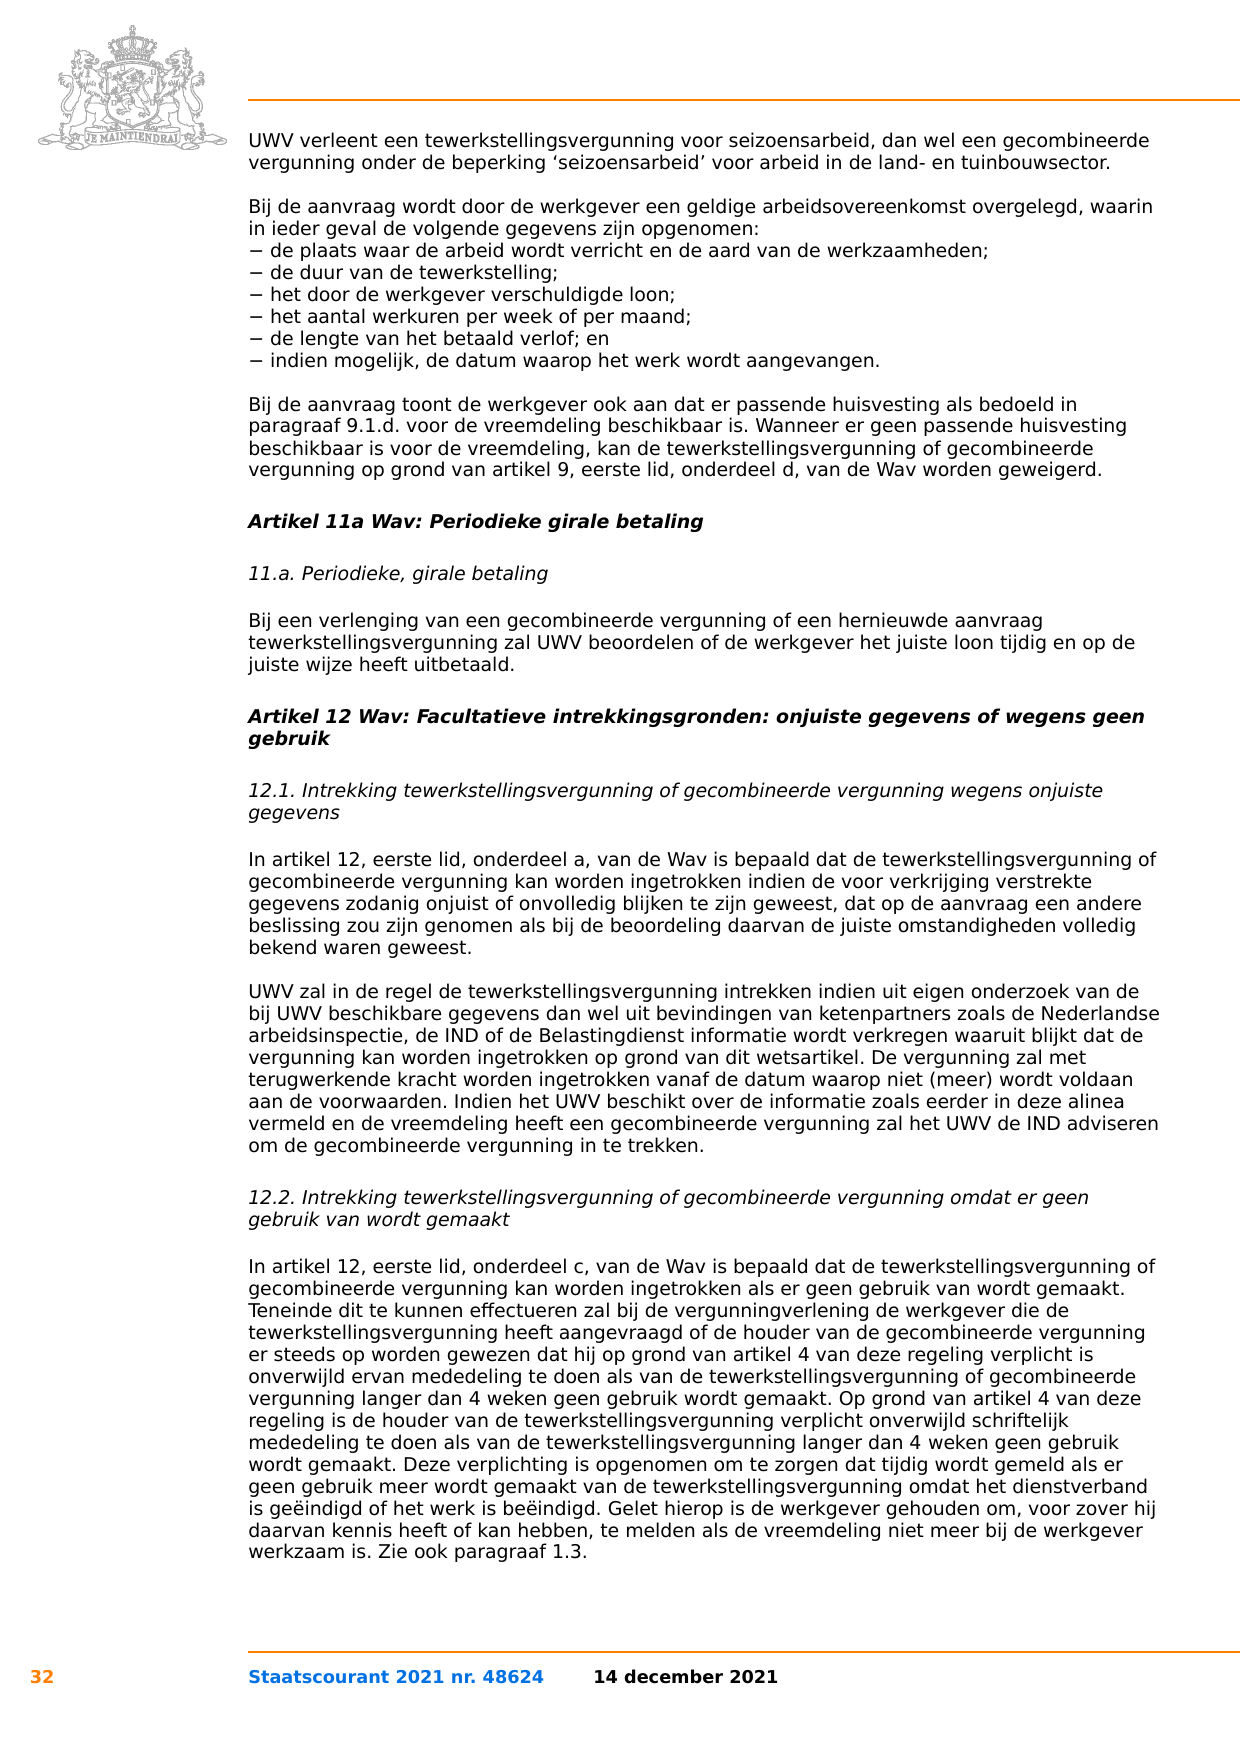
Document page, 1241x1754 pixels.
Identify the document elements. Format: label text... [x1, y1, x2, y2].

text − de duur van de tewerkstelling; [248, 262, 1163, 284]
text Bij de aanvraag toont de werkgever ook aan dat er passende huisvesting als bedoeld in paragraaf 9.1.d. voor de vreemdeling beschikbaar is. Wanneer er geen passende huisvesting beschikbaar is voor de vreemdeling, kan de tewerkstellingsvergunning of gecombineerde vergunning op grond van artikel 9, eerste lid, onderdeel d, van de Wav worden geweigerd. [248, 393, 1163, 481]
text In artikel 12, eerste lid, onderdeel c, van de Wav is bepaald dat de tewerkstellingsvergunning of gecombineerde vergunning kan worden ingetrokken als er geen gebruik van wordt gemaakt. Teneinde dit te kunnen effectueren zal bij de vergunningverlening de werkgever die de tewerkstellingsvergunning heeft aangevraagd of de houder van de gecombineerde vergunning er steeds op worden gewezen dat hij op grond van artikel 4 van deze regeling verplicht is onverwijld ervan mededeling te doen als van de tewerkstellingsvergunning of gecombineerde vergunning langer dan 4 weken geen gebruik wordt gemaakt. Op grond van artikel 4 van deze regeling is de houder van de tewerkstellingsvergunning verplicht onverwijld schriftelijk mededeling te doen als van de tewerkstellingsvergunning langer dan 4 weken geen gebruik wordt gemaakt. Deze verplichting is opgenomen om te zorgen dat tijdig wordt gemeld als er geen gebruik meer wordt gemaakt van de tewerkstellingsvergunning omdat het dienstverband is geëindigd of het werk is beëindigd. Gelet hierop is de werkgever gehouden om, voor zover hij daarvan kennis heeft of kan hebben, te melden als de vreemdeling niet meer bij de werkgever werkzaam is. Zie ook paragraaf 1.3. [248, 1256, 1163, 1563]
subtitle Artikel 12 Wav: Facultatieve intrekkingsgronden: onjuiste gegevens of wegens geen gebruik [248, 706, 1163, 750]
text − het door de werkgever verschuldigde loon; [248, 284, 1163, 306]
text Bij de aanvraag wordt door de werkgever een geldige arbeidsovereenkomst overgelegd, waarin in ieder geval de volgende gegevens zijn opgenomen: [248, 196, 1163, 240]
text − indien mogelijk, de datum waarop het werk wordt aangevangen. [248, 349, 1163, 372]
subtitle 12.1. Intrekking tewerkstellingsvergunning of gecombineerde vergunning wegens onjuiste gegevens [248, 780, 1163, 824]
subtitle Artikel 11a Wav: Periodieke girale betaling [248, 511, 1163, 533]
subtitle 12.2. Intrekking tewerkstellingsvergunning of gecombineerde vergunning omdat er geen gebruik van wordt gemaakt [248, 1187, 1163, 1231]
text UWV zal in de regel de tewerkstellingsvergunning intrekken indien uit eigen onderzoek van de bij UWV beschikbare gegevens dan wel uit bevindingen van ketenpartners zoals de Nederlandse arbeidsinspectie, de IND of de Belastingdienst informatie wordt verkregen waaruit blijkt dat de vergunning kan worden ingetrokken op grond van dit wetsartikel. De vergunning zal met terugwerkende kracht worden ingetrokken vanaf de datum waarop niet (meer) wordt voldaan aan de voorwaarden. Indien het UWV beschikt over de informatie zoals eerder in deze alinea vermeld en de vreemdeling heeft een gecombineerde vergunning zal het UWV de IND adviseren om de gecombineerde vergunning in te trekken. [248, 981, 1163, 1157]
text In artikel 12, eerste lid, onderdeel a, van de Wav is bepaald dat de tewerkstellingsvergunning of gecombineerde vergunning kan worden ingetrokken indien de voor verkrijging verstrekte gegevens zodanig onjuist of onvolledig blijken te zijn geweest, dat op de aanvraag een andere beslissing zou zijn genomen als bij de beoordeling daarvan de juiste omstandigheden volledig bekend waren geweest. [248, 849, 1163, 959]
picture [38, 25, 227, 150]
text Bij een verlenging van een gecombineerde vergunning of een hernieuwde aanvraag tewerkstellingsvergunning zal UWV beoordelen of de werkgever het juiste loon tijdig en op de juiste wijze heeft uitbetaald. [248, 610, 1163, 676]
text UWV verleent een tewerkstellingsvergunning voor seizoensarbeid, dan wel een gecombineerde vergunning onder de beperking ‘seizoensarbeid’ voor arbeid in de land- en tuinbouwsector. [248, 130, 1163, 174]
text − de lengte van het betaald verlof; en [248, 328, 1163, 349]
text − de plaats waar de arbeid wordt verricht en de aard van de werkzaamheden; [248, 240, 1163, 262]
subtitle 11.a. Periodieke, girale betaling [248, 563, 1163, 585]
text − het aantal werkuren per week of per maand; [248, 306, 1163, 328]
